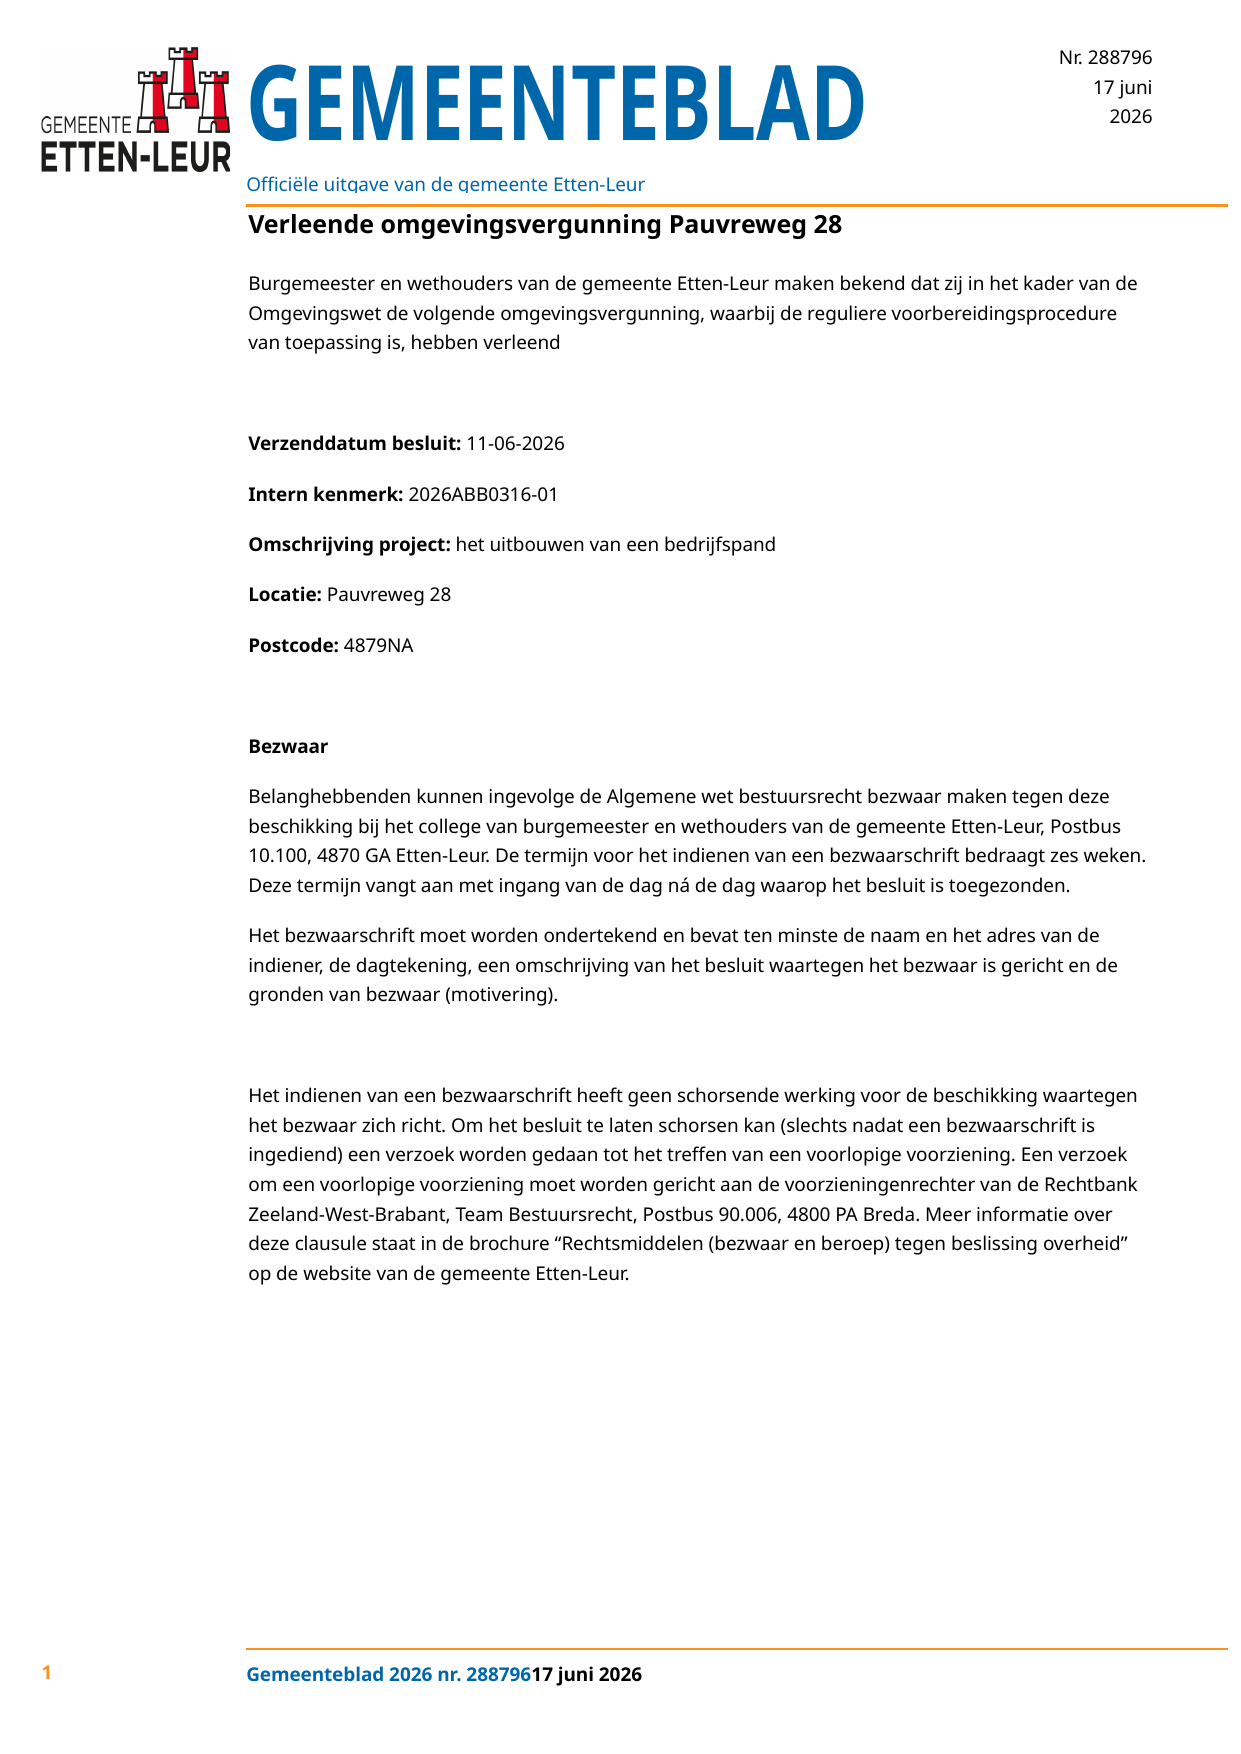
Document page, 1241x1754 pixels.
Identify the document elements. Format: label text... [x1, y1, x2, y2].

text Intern kenmerk: 2026ABB0316-01 [248, 481, 1152, 506]
text Het bezwaarschrift moet worden ondertekend en bevat ten minste de naam en het adres van de indiener, de dagtekening, een omschrijving van het besluit waartegen het bezwaar is gericht en de gronden van bezwaar (motivering). [248, 922, 1152, 1007]
text Burgemeester en wethouders van de gemeente Etten-Leur maken bekend dat zij in het kader van de Omgevingswet de volgende omgevingsvergunning, waarbij de reguliere voorbereidingsprocedure van toepassing is, hebben verleend [248, 270, 1152, 355]
text Postcode: 4879NA [248, 632, 1152, 658]
text Omschrijving project: het uitbouwen van een bedrijfspand [248, 531, 1152, 557]
text Locatie: Pauvreweg 28 [248, 582, 1152, 607]
text Belanghebbenden kunnen ingevolge de Algemene wet bestuursrecht bezwaar maken tegen deze beschikking bij het college van burgemeester en wethouders van de gemeente Etten-Leur, Postbus 10.100, 4870 GA Etten-Leur. De termijn voor het indienen van een bezwaarschrift bedraagt zes weken. Deze termijn vangt aan met ingang van de dag ná de dag waarop het besluit is toegezonden. [248, 783, 1152, 898]
picture [41, 47, 231, 172]
text Verzenddatum besluit: 11-06-2026 [248, 430, 1152, 456]
text Verleende omgevingsvergunning Pauvreweg 28 [248, 207, 1152, 241]
text Bezwaar [248, 733, 1152, 758]
text Het indienen van een bezwaarschrift heeft geen schorsende werking voor de beschikking waartegen het bezwaar zich richt. Om het besluit te laten schorsen kan (slechts nadat een bezwaarschrift is ingediend) een verzoek worden gedaan tot het treffen van een voorlopige voorziening. Een verzoek om een voorlopige voorziening moet worden gericht aan de voorzieningenrechter van de Rechtbank Zeeland-West-Brabant, Team Bestuursrecht, Postbus 90.006, 4800 PA Breda. Meer informatie over deze clausule staat in de brochure “Rechtsmiddelen (bezwaar en beroep) tegen beslissing overheid” op de website van de gemeente Etten-Leur. [248, 1082, 1152, 1286]
